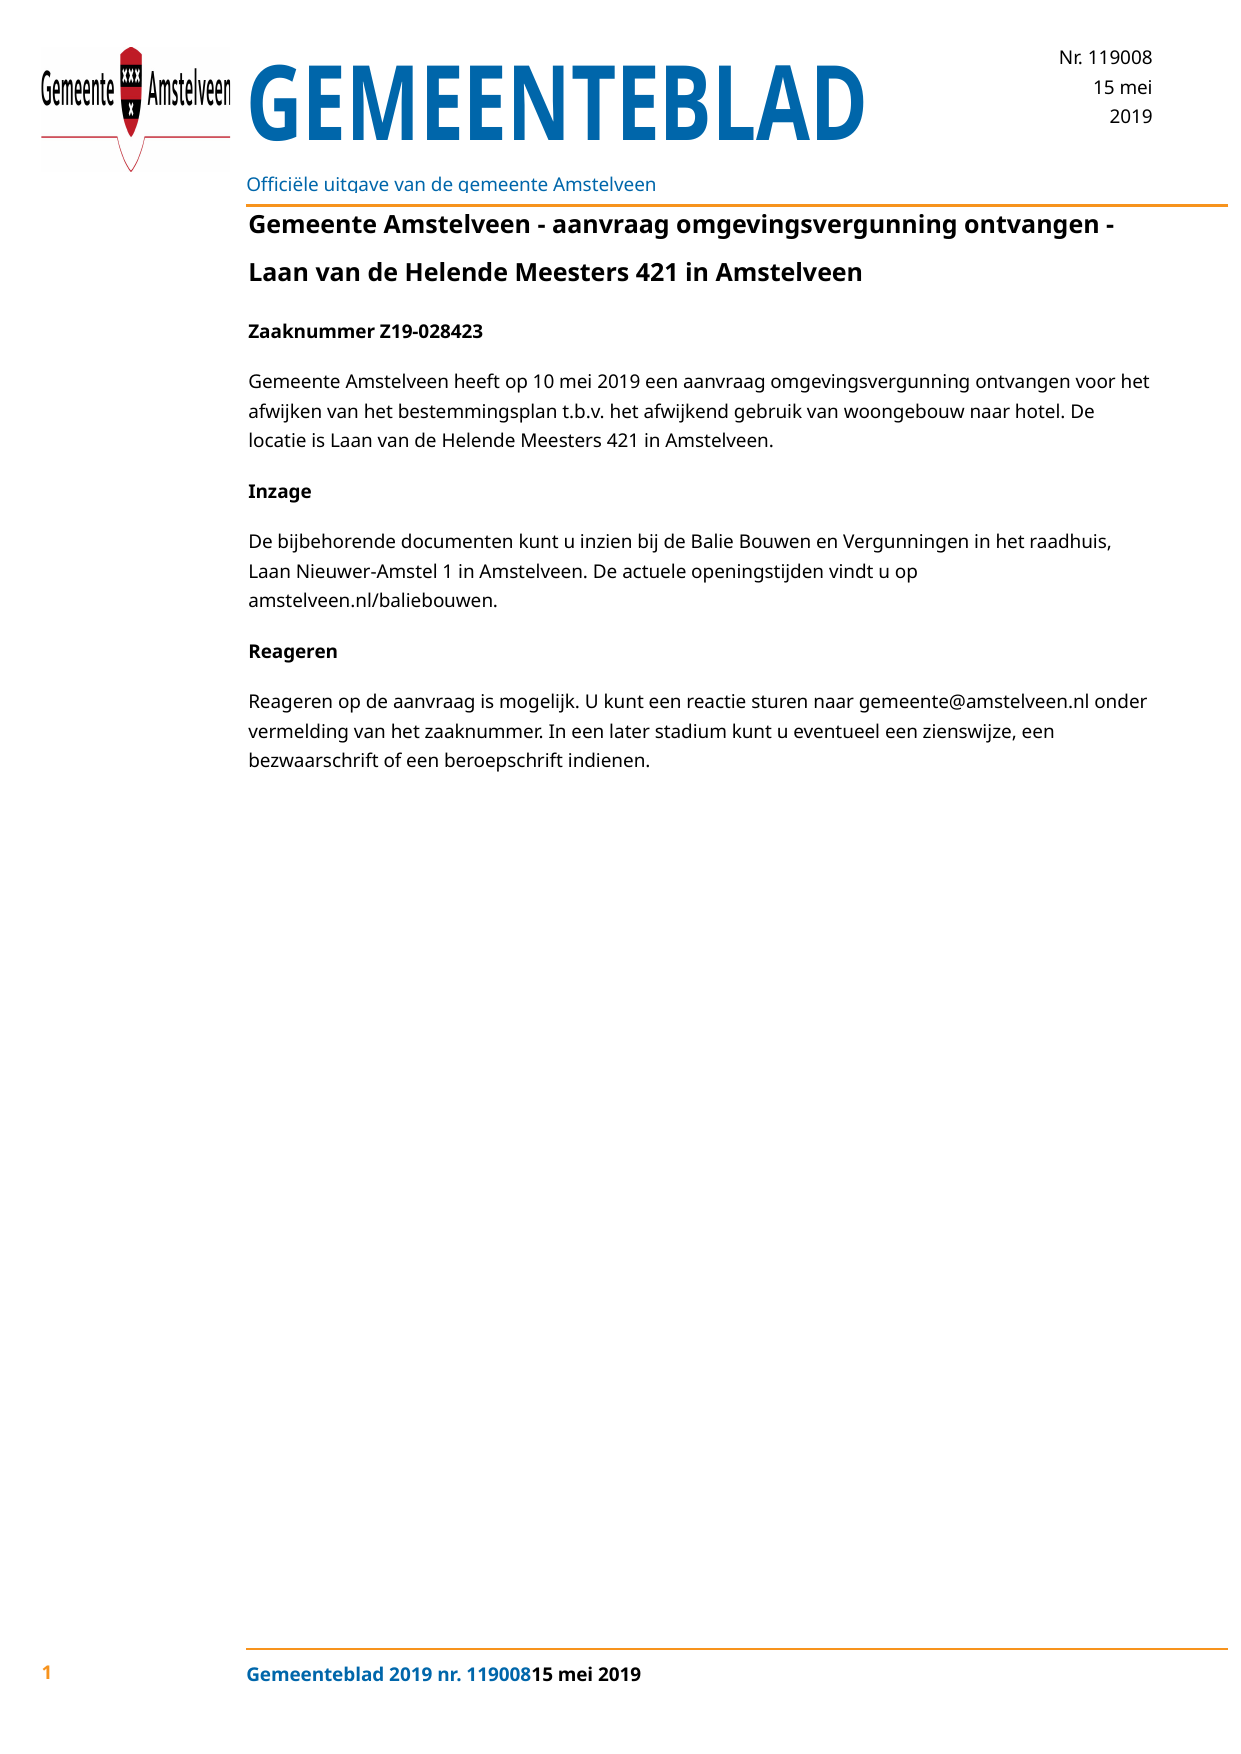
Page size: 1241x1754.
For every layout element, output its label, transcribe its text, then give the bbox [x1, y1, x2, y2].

text De bijbehorende documenten kunt u inzien bij de Balie Bouwen en Vergunningen in het raadhuis, Laan Nieuwer-Amstel 1 in Amstelveen. De actuele openingstijden vindt u op amstelveen.nl/baliebouwen. [248, 528, 1152, 613]
text Zaaknummer Z19-028423 [248, 318, 1152, 344]
text Inzage [248, 478, 1152, 504]
text Reageren op de aanvraag is mogelijk. U kunt een reactie sturen naar gemeente@amstelveen.nl onder vermelding van het zaaknummer. In een later stadium kunt u eventueel een zienswijze, een bezwaarschrift of een beroepschrift indienen. [248, 688, 1152, 773]
text Gemeente Amstelveen - aanvraag omgevingsvergunning ontvangen - Laan van de Helende Meesters 421 in Amstelveen [248, 207, 1152, 288]
text Gemeente Amstelveen heeft op 10 mei 2019 een aanvraag omgevingsvergunning ontvangen voor het afwijken van het bestemmingsplan t.b.v. het afwijkend gebruik van woongebouw naar hotel. De locatie is Laan van de Helende Meesters 421 in Amstelveen. [248, 368, 1152, 453]
text Reageren [248, 638, 1152, 664]
picture [41, 47, 231, 172]
